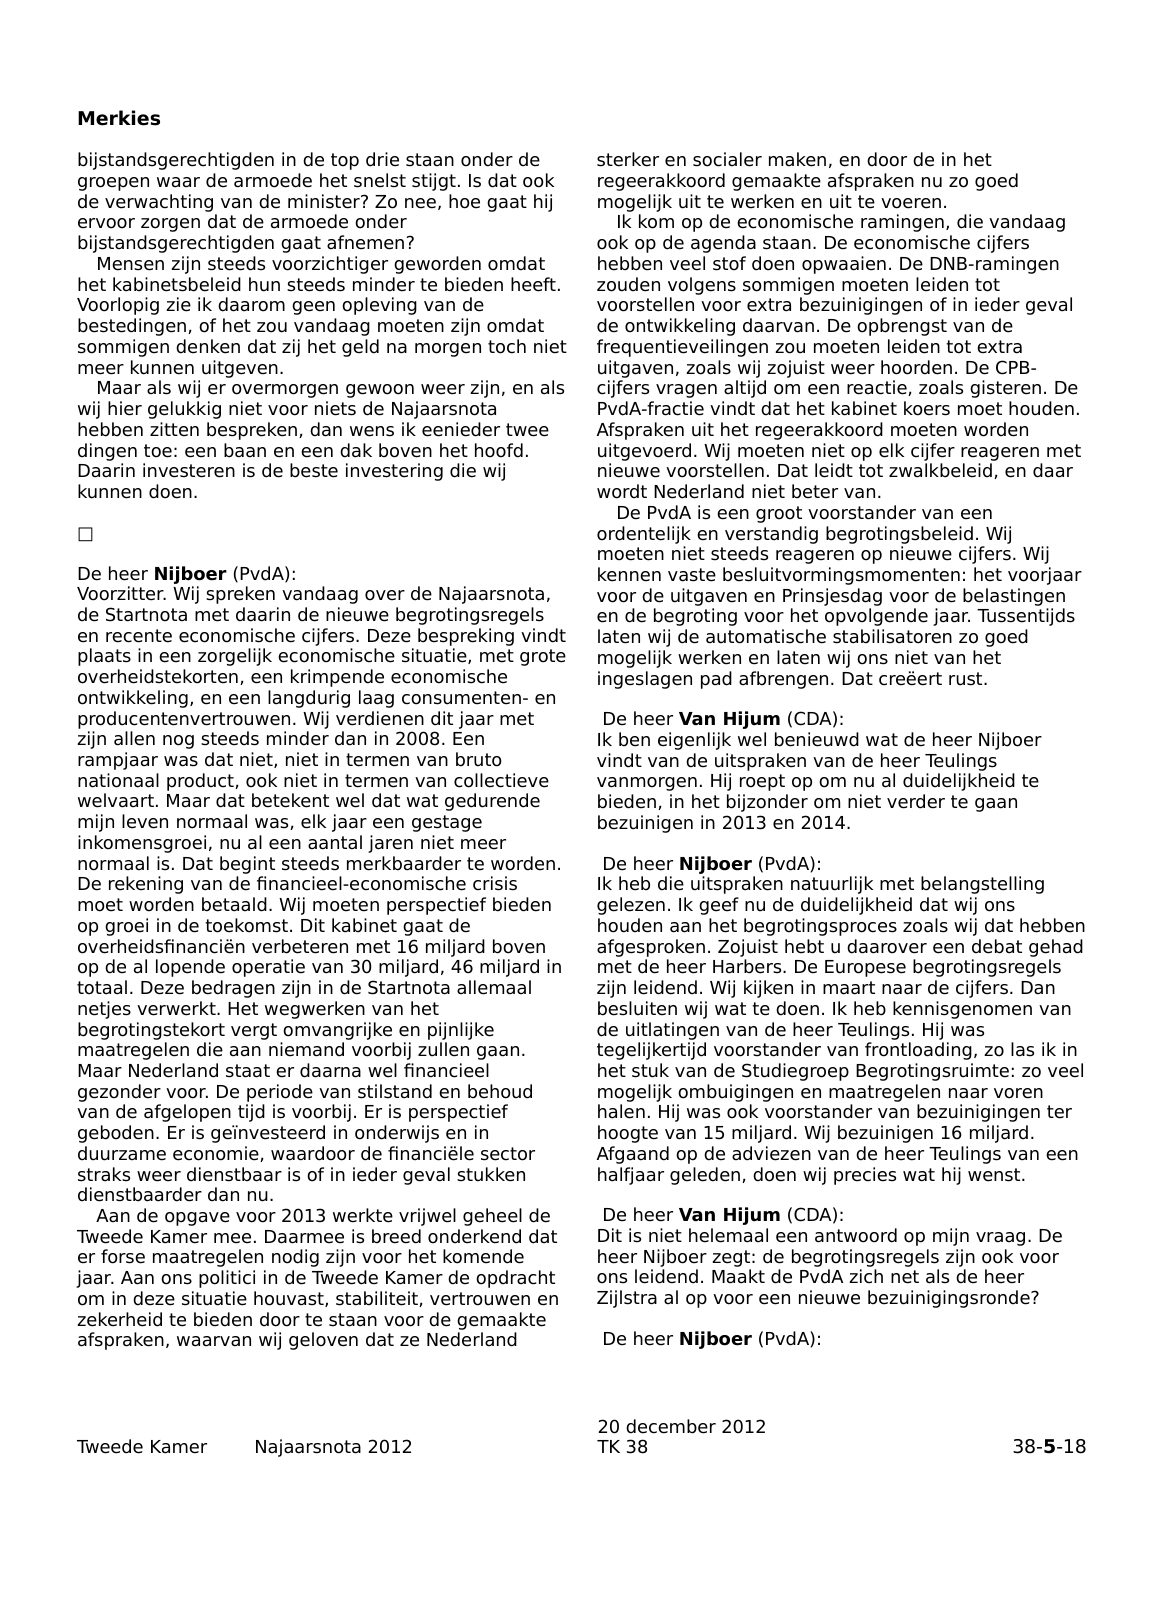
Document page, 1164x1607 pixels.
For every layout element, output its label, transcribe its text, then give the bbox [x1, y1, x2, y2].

text De heer Nijboer (PvdA): [77, 563, 567, 584]
text Dit is niet helemaal een antwoord op mijn vraag. De heer Nijboer zegt: de begrotingsregels zijn ook voor ons leidend. Maakt de PvdA zich net als de heer Zijlstra al op voor een nieuwe bezuinigingsronde? [596, 1226, 1087, 1309]
text Voorzitter. Wij spreken vandaag over de Najaarsnota, de Startnota met daarin de nieuwe begrotingsregels en recente economische cijfers. Deze bespreking vindt plaats in een zorgelijk economische situatie, met grote overheidstekorten, een krimpende economische ontwikkeling, en een langdurig laag consumenten- en producentenvertrouwen. Wij verdienen dit jaar met zijn allen nog steeds minder dan in 2008. Een rampjaar was dat niet, niet in termen van bruto nationaal product, ook niet in termen van collectieve welvaart. Maar dat betekent wel dat wat gedurende mijn leven normaal was, elk jaar een gestage inkomensgroei, nu al een aantal jaren niet meer normaal is. Dat begint steeds merkbaarder te worden. De rekening van de financieel-economische crisis moet worden betaald. Wij moeten perspectief bieden op groei in de toekomst. Dit kabinet gaat de overheidsfinanciën verbeteren met 16 miljard boven op de al lopende operatie van 30 miljard, 46 miljard in totaal. Deze bedragen zijn in de Startnota allemaal netjes verwerkt. Het wegwerken van het begrotingstekort vergt omvangrijke en pijnlijke maatregelen die aan niemand voorbij zullen gaan. Maar Nederland staat er daarna wel financieel gezonder voor. De periode van stilstand en behoud van de afgelopen tijd is voorbij. Er is perspectief geboden. Er is geïnvesteerd in onderwijs en in duurzame economie, waardoor de financiële sector straks weer dienstbaar is of in ieder geval stukken dienstbaarder dan nu. [77, 584, 567, 1206]
text Maar als wij er overmorgen gewoon weer zijn, en als wij hier gelukkig niet voor niets de Najaarsnota hebben zitten bespreken, dan wens ik eenieder twee dingen toe: een baan en een dak boven het hoofd. Daarin investeren is de beste investering die wij kunnen doen. [77, 378, 567, 503]
text Mensen zijn steeds voorzichtiger geworden omdat het kabinetsbeleid hun steeds minder te bieden heeft. Voorlopig zie ik daarom geen opleving van de bestedingen, of het zou vandaag moeten zijn omdat sommigen denken dat zij het geld na morgen toch niet meer kunnen uitgeven. [77, 254, 567, 378]
text □ [77, 523, 567, 543]
text sterker en socialer maken, en door de in het regeerakkoord gemaakte afspraken nu zo goed mogelijk uit te werken en uit te voeren. [596, 150, 1087, 212]
text De PvdA is een groot voorstander van een ordentelijk en verstandig begrotingsbeleid. Wij moeten niet steeds reageren op nieuwe cijfers. Wij kennen vaste besluitvormingsmomenten: het voorjaar voor de uitgaven en Prinsjesdag voor de belastingen en de begroting voor het opvolgende jaar. Tussentijds laten wij de automatische stabilisatoren zo goed mogelijk werken en laten wij ons niet van het ingeslagen pad afbrengen. Dat creëert rust. [596, 503, 1087, 689]
text De heer Nijboer (PvdA): [596, 1329, 1087, 1349]
text Ik ben eigenlijk wel benieuwd wat de heer Nijboer vindt van de uitspraken van de heer Teulings vanmorgen. Hij roept op om nu al duidelijkheid te bieden, in het bijzonder om niet verder te gaan bezuinigen in 2013 en 2014. [596, 730, 1087, 833]
text Ik heb die uitspraken natuurlijk met belangstelling gelezen. Ik geef nu de duidelijkheid dat wij ons houden aan het begrotingsproces zoals wij dat hebben afgesproken. Zojuist hebt u daarover een debat gehad met de heer Harbers. De Europese begrotingsregels zijn leidend. Wij kijken in maart naar de cijfers. Dan besluiten wij wat te doen. Ik heb kennisgenomen van de uitlatingen van de heer Teulings. Hij was tegelijkertijd voorstander van frontloading, zo las ik in het stuk van de Studiegroep Begrotingsruimte: zo veel mogelijk ombuigingen en maatregelen naar voren halen. Hij was ook voorstander van bezuinigingen ter hoogte van 15 miljard. Wij bezuinigen 16 miljard. Afgaand op de adviezen van de heer Teulings van een halfjaar geleden, doen wij precies wat hij wenst. [596, 874, 1087, 1185]
text bijstandsgerechtigden in de top drie staan onder de groepen waar de armoede het snelst stijgt. Is dat ook de verwachting van de minister? Zo nee, hoe gaat hij ervoor zorgen dat de armoede onder bijstandsgerechtigden gaat afnemen? [77, 150, 567, 254]
text Aan de opgave voor 2013 werkte vrijwel geheel de Tweede Kamer mee. Daarmee is breed onderkend dat er forse maatregelen nodig zijn voor het komende jaar. Aan ons politici in de Tweede Kamer de opdracht om in deze situatie houvast, stabiliteit, vertrouwen en zekerheid te bieden door te staan voor de gemaakte afspraken, waarvan wij geloven dat ze Nederland [77, 1206, 567, 1351]
text De heer Van Hijum (CDA): [596, 709, 1087, 730]
text Ik kom op de economische ramingen, die vandaag ook op de agenda staan. De economische cijfers hebben veel stof doen opwaaien. De DNB-ramingen zouden volgens sommigen moeten leiden tot voorstellen voor extra bezuinigingen of in ieder geval de ontwikkeling daarvan. De opbrengst van de frequentieveilingen zou moeten leiden tot extra uitgaven, zoals wij zojuist weer hoorden. De CPB-cijfers vragen altijd om een reactie, zoals gisteren. De PvdA-fractie vindt dat het kabinet koers moet houden. Afspraken uit het regeerakkoord moeten worden uitgevoerd. Wij moeten niet op elk cijfer reageren met nieuwe voorstellen. Dat leidt tot zwalkbeleid, en daar wordt Nederland niet beter van. [596, 212, 1087, 503]
text De heer Van Hijum (CDA): [596, 1205, 1087, 1226]
text De heer Nijboer (PvdA): [596, 853, 1087, 874]
